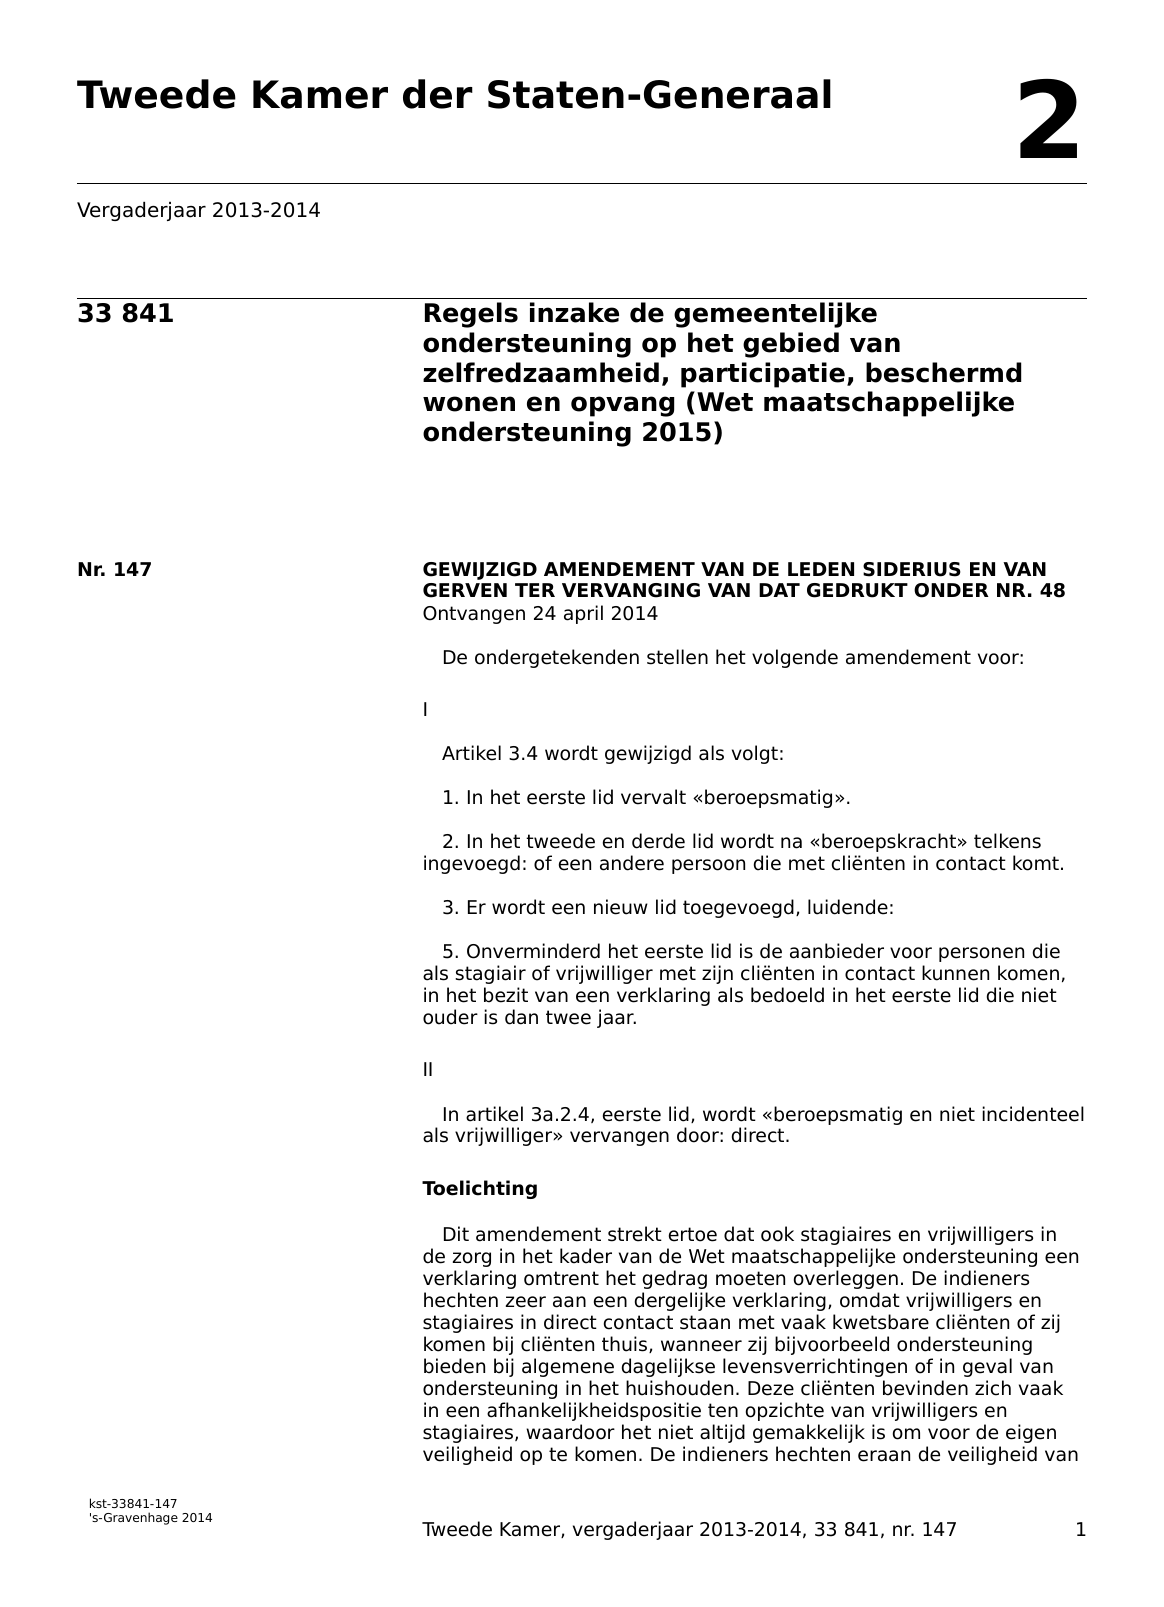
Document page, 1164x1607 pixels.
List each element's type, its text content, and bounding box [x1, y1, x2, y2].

subtitle 33 841 Regels inzake de gemeentelijke ondersteuning op het gebied van zelfredzaamheid, participatie, beschermd wonen en opvang (Wet maatschappelijke ondersteuning 2015) [77, 299, 1087, 447]
table_header 2 [886, 59, 1087, 183]
subtitle Toelichting [422, 1177, 1087, 1199]
text 1. In het eerste lid vervalt «beroepsmatig». [422, 787, 1087, 809]
subtitle I [422, 698, 1087, 721]
text 2. In het tweede en derde lid wordt na «beroepskracht» telkens ingevoegd: of een andere persoon die met cliënten in contact komt. [422, 831, 1087, 875]
text Dit amendement strekt ertoe dat ook stagiaires en vrijwilligers in de zorg in het kader van de Wet maatschappelijke ondersteuning een verklaring omtrent het gedrag moeten overleggen. De indieners hechten zeer aan een dergelijke verklaring, omdat vrijwilligers en stagiaires in direct contact staan met vaak kwetsbare cliënten of zij komen bij cliënten thuis, wanneer zij bijvoorbeeld ondersteuning bieden bij algemene dagelijkse levensverrichtingen of in geval van ondersteuning in het huishouden. Deze cliënten bevinden zich vaak in een afhankelijkheidspositie ten opzichte van vrijwilligers en stagiaires, waardoor het niet altijd gemakkelijk is om voor de eigen veiligheid op te komen. De indieners hechten eraan de veiligheid van [422, 1224, 1087, 1466]
text In artikel 3a.2.4, eerste lid, wordt «beroepsmatig en niet incidenteel als vrijwilliger» vervangen door: direct. [422, 1103, 1087, 1147]
text kst-33841-147 [88, 1497, 323, 1511]
text De ondergetekenden stellen het volgende amendement voor: [422, 647, 1087, 668]
table_cell Vergaderjaar 2013-2014 [77, 184, 1087, 298]
table_header Tweede Kamer der Staten-Generaal [77, 59, 886, 183]
text 3. Er wordt een nieuw lid toegevoegd, luidende: [422, 897, 1087, 919]
text 's-Gravenhage 2014 [88, 1511, 323, 1525]
text Artikel 3.4 wordt gewijzigd als volgt: [422, 743, 1087, 765]
text 5. Onverminderd het eerste lid is de aanbieder voor personen die als stagiair of vrijwilliger met zijn cliënten in contact kunnen komen, in het bezit van een verklaring als bedoeld in het eerste lid die niet ouder is dan twee jaar. [422, 941, 1087, 1029]
subtitle II [422, 1059, 1087, 1081]
subtitle Nr. 147 GEWIJZIGD AMENDEMENT VAN DE LEDEN SIDERIUS EN VAN GERVEN TER VERVANGING VAN DAT GEDRUKT ONDER NR. 48 [77, 558, 1087, 602]
text Ontvangen 24 april 2014 [422, 602, 1087, 624]
